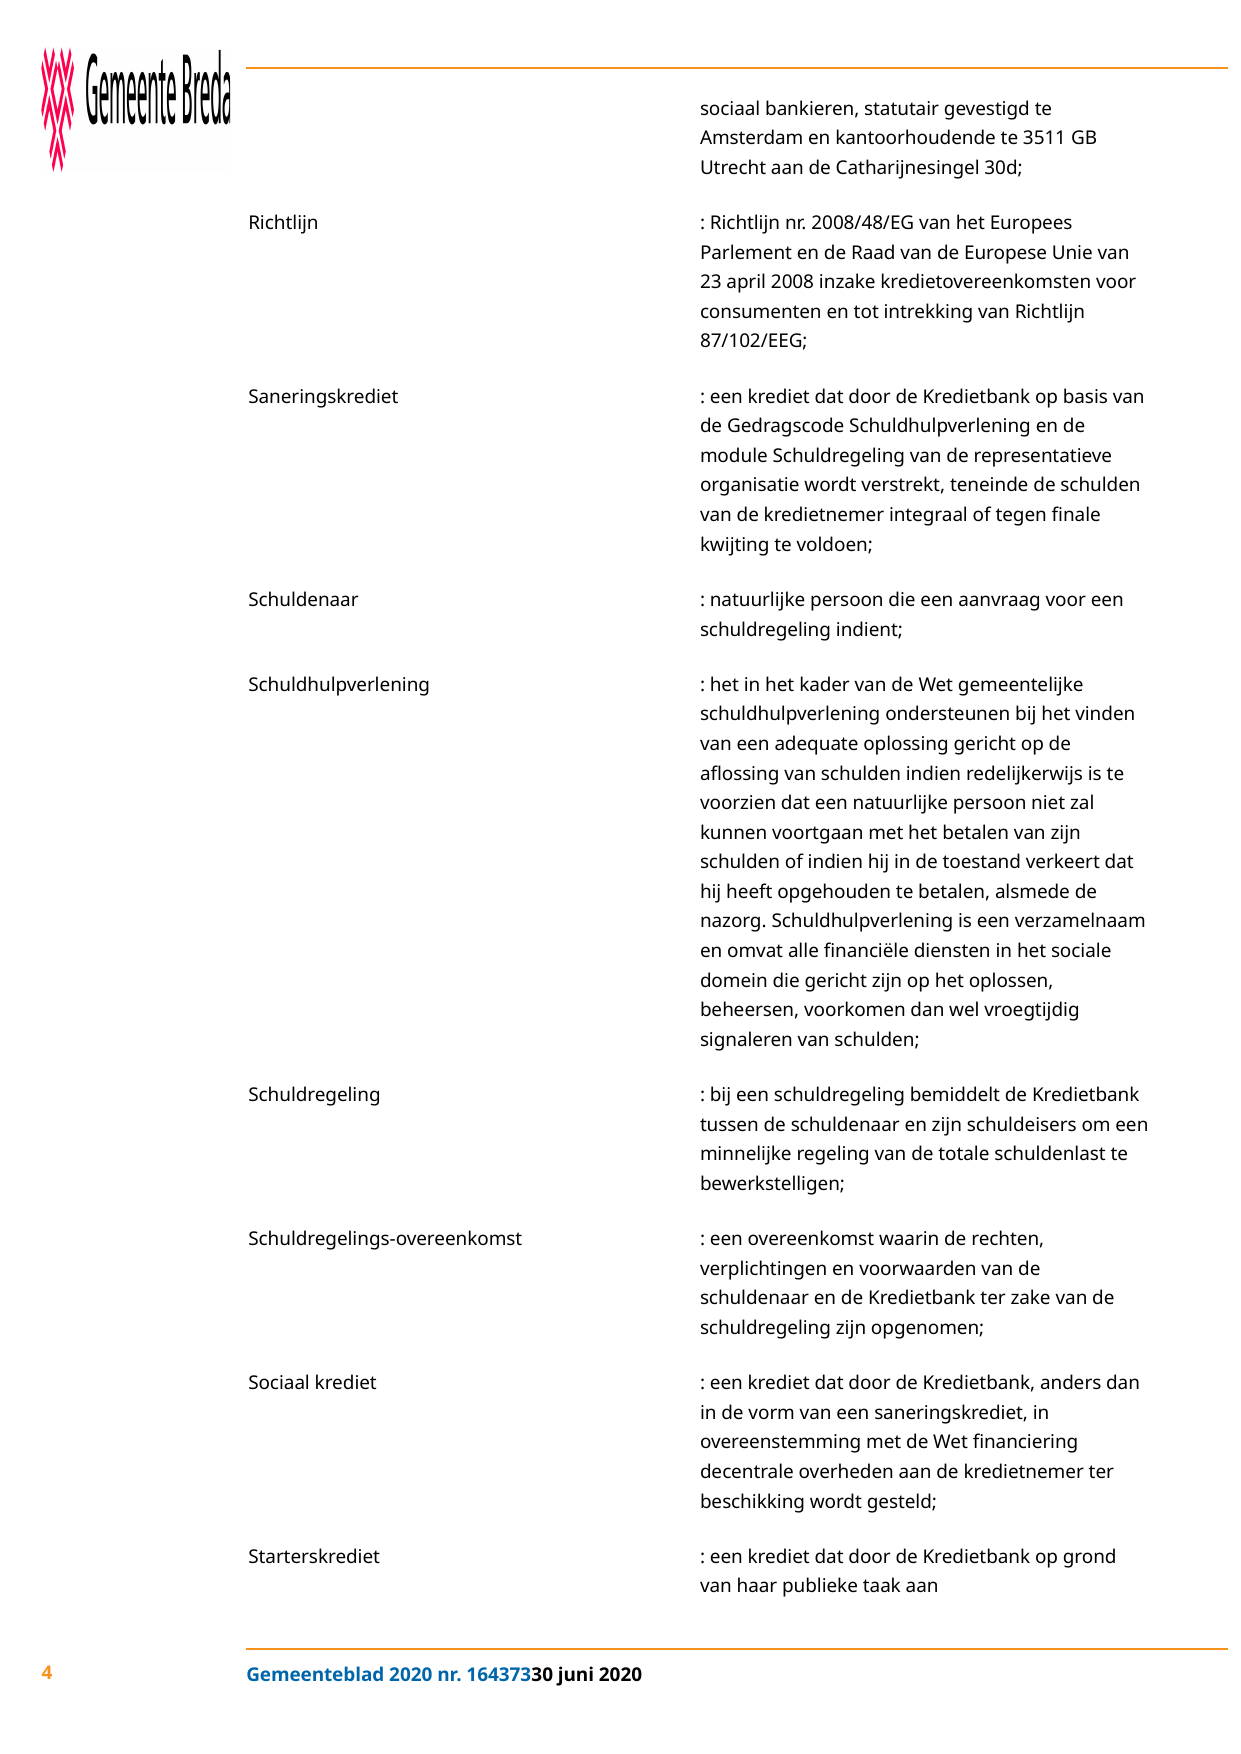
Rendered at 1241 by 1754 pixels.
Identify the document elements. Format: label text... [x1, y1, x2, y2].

table_cell : een krediet dat door de Kredietbank op basis van de Gedragscode Schuldhulpverlening en de module Schuldregeling van de representatieve organisatie wordt verstrekt, teneinde de schulden van de kredietnemer integraal of tegen finale kwijting te voldoen; [700, 383, 1152, 586]
table_cell : Richtlijn nr. 2008/48/EG van het Europees Parlement en de Raad van de Europese Unie van 23 april 2008 inzake kredietovereenkomsten voor consumenten en tot intrekking van Richtlijn 87/102/EEG; [700, 209, 1152, 383]
table_cell : een overeenkomst waarin de rechten, verplichtingen en voorwaarden van de schuldenaar en de Kredietbank ter zake van de schuldregeling zijn opgenomen; [700, 1225, 1152, 1369]
table_cell : bij een schuldregeling bemiddelt de Kredietbank tussen de schuldenaar en zijn schuldeisers om een minnelijke regeling van de totale schuldenlast te bewerkstelligen; [700, 1081, 1152, 1225]
picture [41, 47, 231, 172]
table_cell Schuldhulpverlening [248, 671, 700, 1081]
table_cell Saneringskrediet [248, 383, 700, 586]
table_cell : het in het kader van de Wet gemeentelijke schuldhulpverlening ondersteunen bij het vinden van een adequate oplossing gericht op de aflossing van schulden indien redelijkerwijs is te voorzien dat een natuurlijke persoon niet zal kunnen voortgaan met het betalen van zijn schulden of indien hij in de toestand verkeert dat hij heeft opgehouden te betalen, alsmede de nazorg. Schuldhulpverlening is een verzamelnaam en omvat alle financiële diensten in het sociale domein die gericht zijn op het oplossen, beheersen, voorkomen dan wel vroegtijdig signaleren van schulden; [700, 671, 1152, 1081]
table_cell Schuldregeling [248, 1081, 700, 1225]
table_cell : een krediet dat door de Kredietbank op grond van haar publieke taak aan [700, 1543, 1152, 1598]
table_cell Starterskrediet [248, 1543, 700, 1598]
table_cell : natuurlijke persoon die een aanvraag voor een schuldregeling indient; [700, 586, 1152, 671]
table_cell sociaal bankieren, statutair gevestigd te Amsterdam en kantoorhoudende te 3511 GB Utrecht aan de Catharijnesingel 30d; [700, 95, 1152, 209]
table_cell Schuldenaar [248, 586, 700, 671]
table_cell Richtlijn [248, 209, 700, 383]
table_cell Schuldregelings-overeenkomst [248, 1225, 700, 1369]
table_cell [248, 95, 700, 209]
table_cell : een krediet dat door de Kredietbank, anders dan in de vorm van een saneringskrediet, in overeenstemming met de Wet financiering decentrale overheden aan de kredietnemer ter beschikking wordt gesteld; [700, 1370, 1152, 1543]
table_cell Sociaal krediet [248, 1370, 700, 1543]
